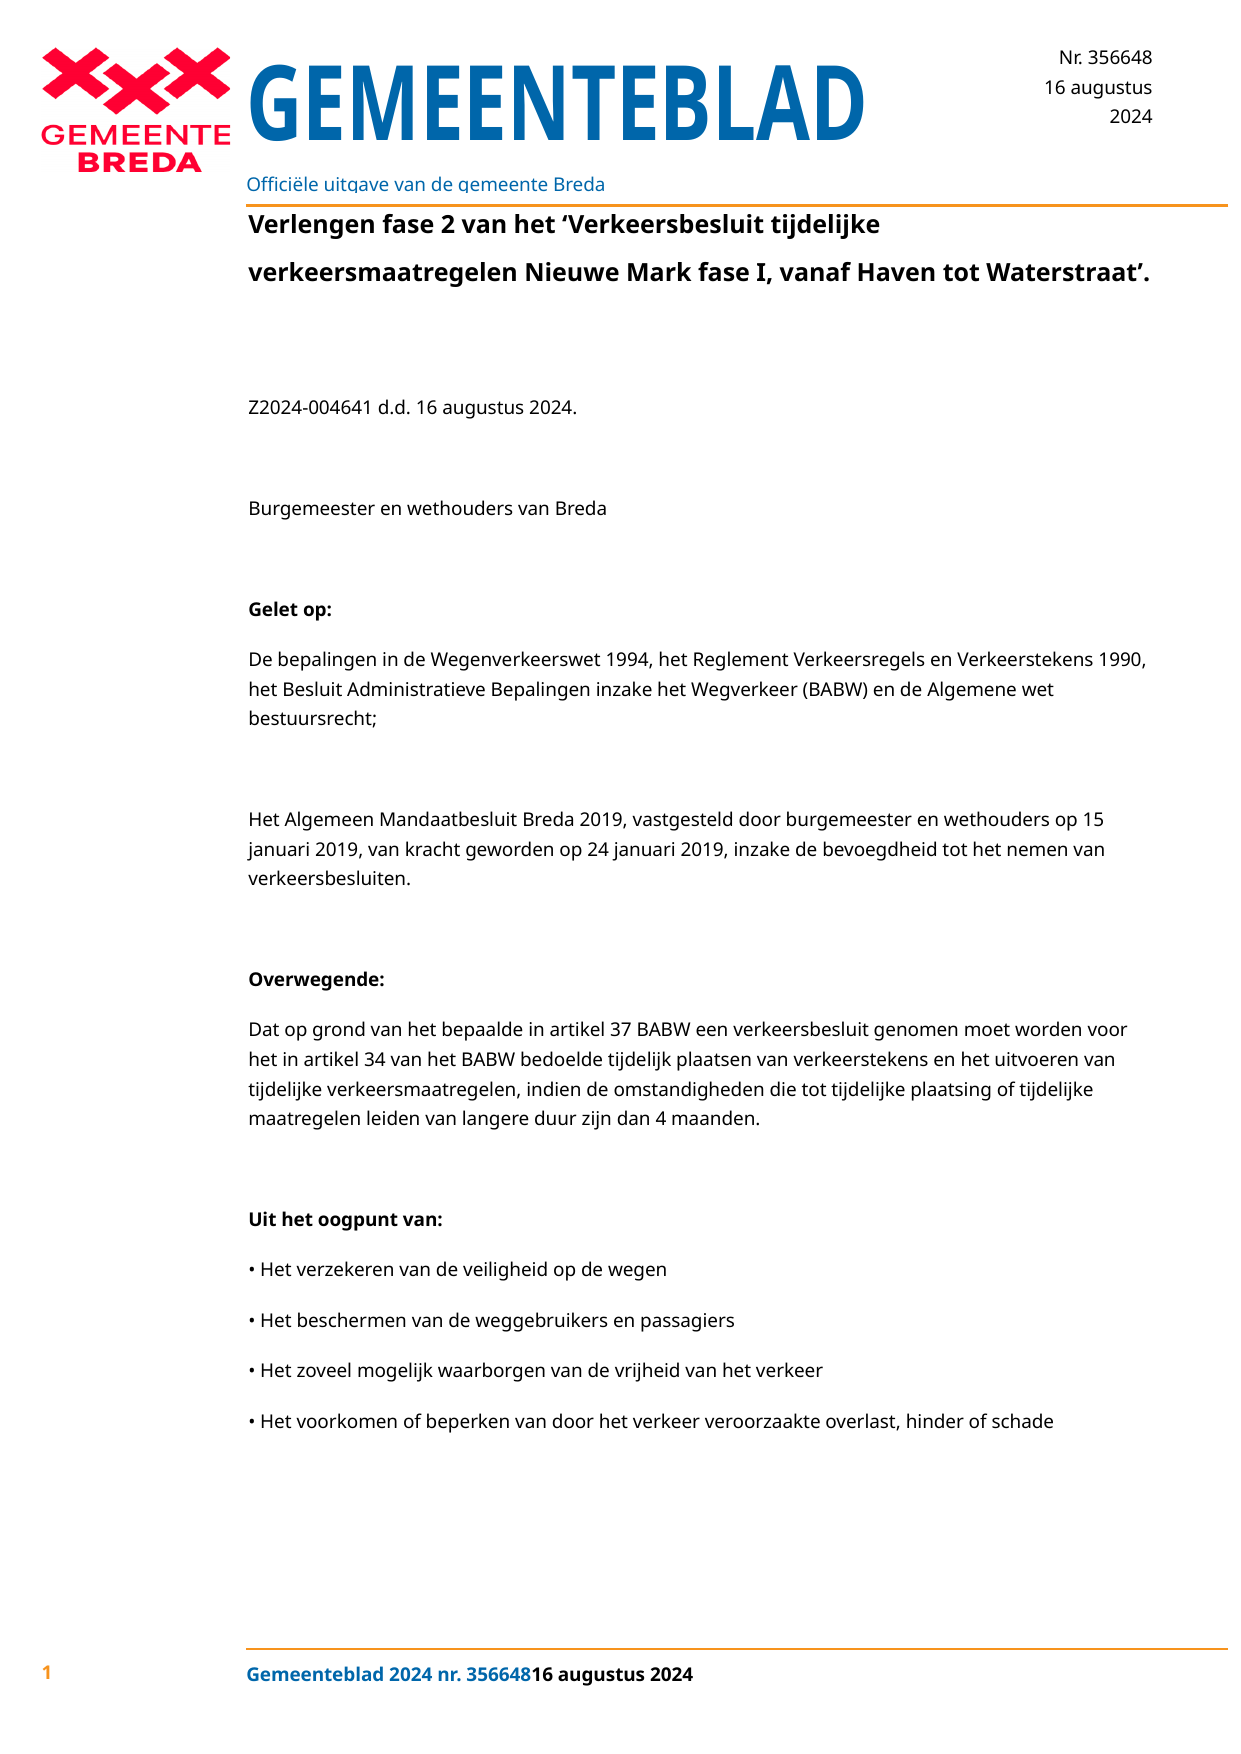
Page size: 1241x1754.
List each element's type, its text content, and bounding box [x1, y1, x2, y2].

text • Het zoveel mogelijk waarborgen van de vrijheid van het verkeer [248, 1357, 1152, 1383]
text • Het voorkomen of beperken van door het verkeer veroorzaakte overlast, hinder of schade [248, 1408, 1152, 1433]
text • Het beschermen van de weggebruikers en passagiers [248, 1307, 1152, 1333]
text Uit het oogpunt van: [248, 1206, 1152, 1232]
text Overwegende: [248, 966, 1152, 992]
text Dat op grond van het bepaalde in artikel 37 BABW een verkeersbesluit genomen moet worden voor het in artikel 34 van het BABW bedoelde tijdelijk plaatsen van verkeerstekens en het uitvoeren van tijdelijke verkeersmaatregelen, indien de omstandigheden die tot tijdelijke plaatsing of tijdelijke maatregelen leiden van langere duur zijn dan 4 maanden. [248, 1017, 1152, 1131]
text Verlengen fase 2 van het ‘Verkeersbesluit tijdelijke verkeersmaatregelen Nieuwe Mark fase I, vanaf Haven tot Waterstraat’. [248, 207, 1152, 288]
text • Het verzekeren van de veiligheid op de wegen [248, 1257, 1152, 1282]
picture [41, 47, 231, 172]
text Z2024-004641 d.d. 16 augustus 2024. [248, 394, 1152, 420]
text Het Algemeen Mandaatbesluit Breda 2019, vastgesteld door burgemeester en wethouders op 15 januari 2019, van kracht geworden op 24 januari 2019, inzake de bevoegdheid tot het nemen van verkeersbesluiten. [248, 806, 1152, 891]
text Gelet op: [248, 596, 1152, 621]
text Burgemeester en wethouders van Breda [248, 495, 1152, 521]
text De bepalingen in de Wegenverkeerswet 1994, het Reglement Verkeersregels en Verkeerstekens 1990, het Besluit Administratieve Bepalingen inzake het Wegverkeer (BABW) en de Algemene wet bestuursrecht; [248, 646, 1152, 731]
